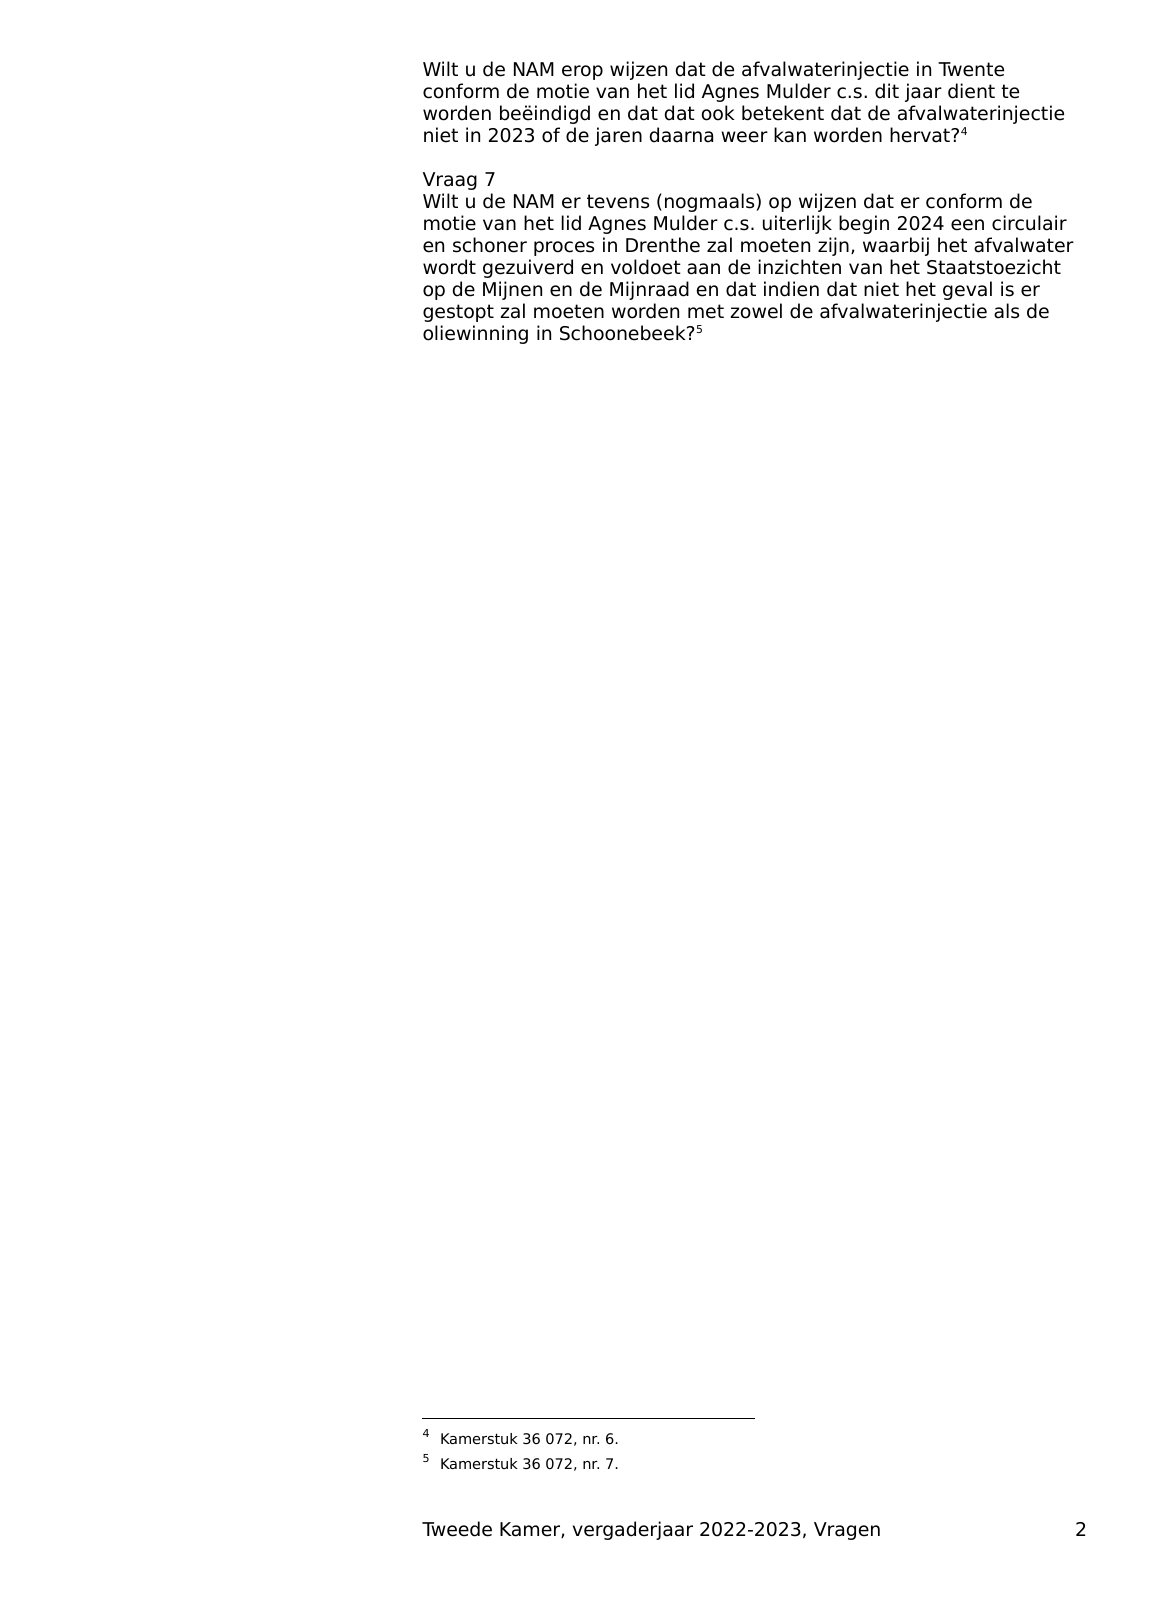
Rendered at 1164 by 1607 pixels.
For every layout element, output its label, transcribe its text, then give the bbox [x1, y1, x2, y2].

text Kamerstuk 36 072, nr. 6. [422, 1427, 1087, 1449]
text Vraag 7 [422, 169, 1087, 191]
text Wilt u de NAM er tevens (nogmaals) op wijzen dat er conform de motie van het lid Agnes Mulder c.s. uiterlijk begin 2024 een circulair en schoner proces in Drenthe zal moeten zijn, waarbij het afvalwater wordt gezuiverd en voldoet aan de inzichten van het Staatstoezicht op de Mijnen en de Mijnraad en dat indien dat niet het geval is er gestopt zal moeten worden met zowel de afvalwaterinjectie als de oliewinning in Schoonebeek? [422, 191, 1087, 345]
text Kamerstuk 36 072, nr. 7. [422, 1452, 1087, 1474]
text Wilt u de NAM erop wijzen dat de afvalwaterinjectie in Twente conform de motie van het lid Agnes Mulder c.s. dit jaar dient te worden beëindigd en dat dat ook betekent dat de afvalwaterinjectie niet in 2023 of de jaren daarna weer kan worden hervat? [422, 59, 1087, 147]
